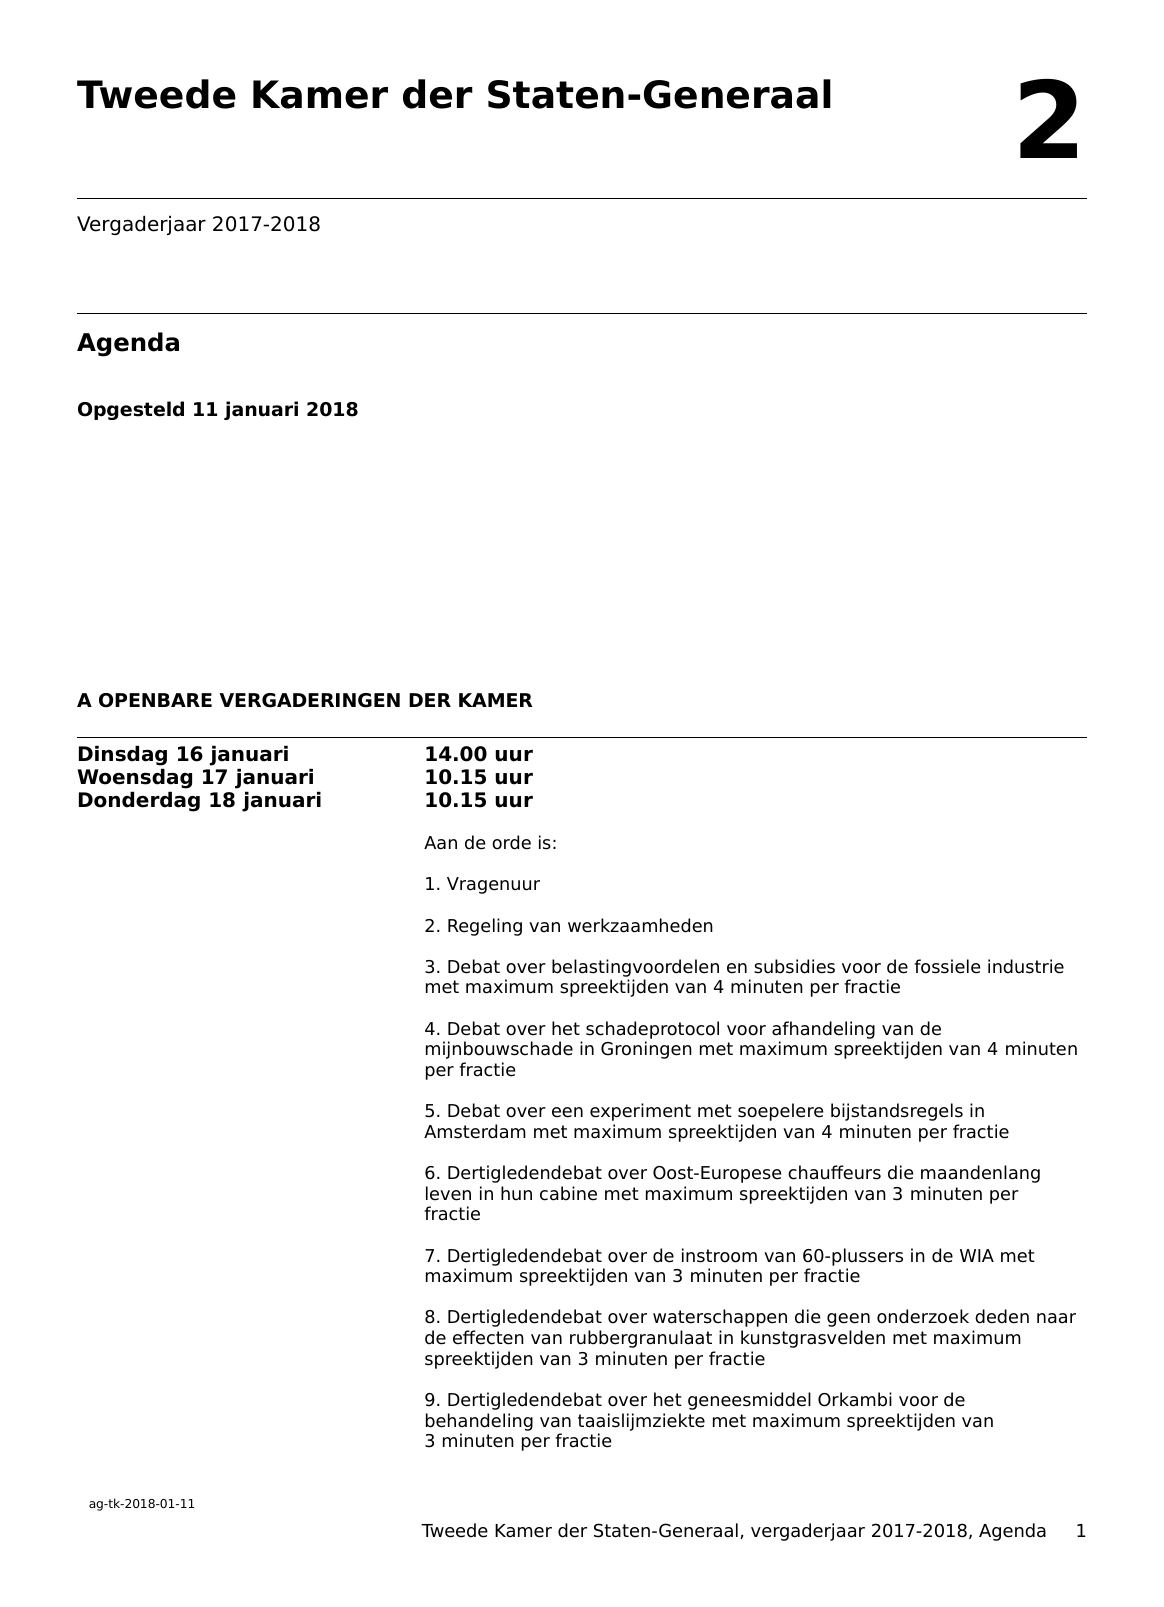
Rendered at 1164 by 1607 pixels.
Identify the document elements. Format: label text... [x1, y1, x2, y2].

table_cell [401, 833, 418, 854]
table_header Tweede Kamer der Staten-Generaal [77, 59, 886, 198]
table_cell [401, 1225, 418, 1246]
table_cell [418, 1225, 1087, 1246]
table_cell [401, 1163, 418, 1225]
table_cell [418, 854, 1087, 874]
text ag-tk-2018-01-11 [88, 1497, 323, 1511]
subtitle A OPENBARE VERGADERINGEN DER KAMER [77, 690, 1087, 712]
table_cell 10.15 uur [418, 789, 1087, 812]
table_cell Donderdag 18 januari [77, 789, 401, 812]
table_cell [418, 936, 1087, 957]
table_cell [401, 957, 418, 998]
table_cell [418, 1287, 1087, 1307]
table_cell [401, 789, 418, 812]
table_header Dinsdag 16 januari [77, 738, 401, 766]
table_cell [77, 1369, 401, 1390]
table_cell [418, 1081, 1087, 1101]
table_cell 8. Dertigledendebat over waterschappen die geen onderzoek deden naar de effecten van rubbergranulaat in kunstgrasvelden met maximum spreektijden van 3 minuten per fractie [418, 1308, 1087, 1369]
table_cell [77, 1019, 401, 1081]
table_cell [401, 1081, 418, 1101]
table_cell [401, 998, 418, 1019]
text Opgesteld 11 januari 2018 [77, 399, 1087, 421]
table_cell 1. Vragenuur [418, 874, 1087, 895]
table_cell [77, 833, 401, 854]
table_header [401, 738, 418, 766]
table_cell [77, 1390, 401, 1452]
table_cell 4. Debat over het schadeprotocol voor afhandeling van de mijnbouwschade in Groningen met maximum spreektijden van 4 minuten per fractie [418, 1019, 1087, 1081]
table_cell [77, 1452, 401, 1472]
table_cell [77, 1287, 401, 1307]
table_cell [418, 1143, 1087, 1163]
table_cell [77, 895, 401, 916]
table_cell [401, 1287, 418, 1307]
table_cell [418, 1452, 1087, 1472]
table_cell 3. Debat over belastingvoordelen en subsidies voor de fossiele industrie met maximum spreektijden van 4 minuten per fractie [418, 957, 1087, 998]
table_cell [77, 916, 401, 936]
table_cell [401, 766, 418, 789]
table_cell [401, 1369, 418, 1390]
table_cell [422, 314, 1087, 357]
table_cell [77, 1225, 401, 1246]
table_cell [77, 874, 401, 895]
table_cell 7. Dertigledendebat over de instroom van 60-plussers in de WIA met maximum spreektijden van 3 minuten per fractie [418, 1246, 1087, 1287]
table_header 14.00 uur [418, 738, 1087, 766]
table_cell [401, 916, 418, 936]
table_cell Agenda [77, 314, 422, 357]
table_cell Aan de orde is: [418, 833, 1087, 854]
table_cell [418, 1369, 1087, 1390]
table_cell [77, 1163, 401, 1225]
table_cell Woensdag 17 januari [77, 766, 401, 789]
table_cell [401, 813, 418, 833]
table_cell 2. Regeling van werkzaamheden [418, 916, 1087, 936]
table_cell [401, 1143, 418, 1163]
table_cell 6. Dertigledendebat over Oost-Europese chauffeurs die maandenlang leven in hun cabine met maximum spreektijden van 3 minuten per fractie [418, 1163, 1087, 1225]
table_cell 10.15 uur [418, 766, 1087, 789]
table_cell [77, 1101, 401, 1142]
table_cell Vergaderjaar 2017-2018 [77, 199, 1087, 313]
table_cell [401, 1246, 418, 1287]
table_cell [418, 813, 1087, 833]
table_cell [401, 895, 418, 916]
table_cell 9. Dertigledendebat over het geneesmiddel Orkambi voor de behandeling van taaislijmziekte met maximum spreektijden van 3 minuten per fractie [418, 1390, 1087, 1452]
table_cell [77, 813, 401, 833]
table_cell [401, 854, 418, 874]
table_header 2 [886, 59, 1087, 198]
table_cell [418, 895, 1087, 916]
table_cell [77, 1081, 401, 1101]
table_cell [77, 854, 401, 874]
table_cell [77, 1308, 401, 1369]
table_cell [401, 874, 418, 895]
table_cell [401, 936, 418, 957]
table_cell [77, 1143, 401, 1163]
table_cell [77, 957, 401, 998]
table_cell [401, 1019, 418, 1081]
table_cell [418, 998, 1087, 1019]
table_cell [77, 1246, 401, 1287]
table_cell 5. Debat over een experiment met soepelere bijstandsregels in Amsterdam met maximum spreektijden van 4 minuten per fractie [418, 1101, 1087, 1142]
table_cell [401, 1308, 418, 1369]
table_cell [77, 998, 401, 1019]
table_cell [77, 936, 401, 957]
table_cell [401, 1101, 418, 1142]
table_cell [401, 1390, 418, 1452]
table_cell [401, 1452, 418, 1472]
